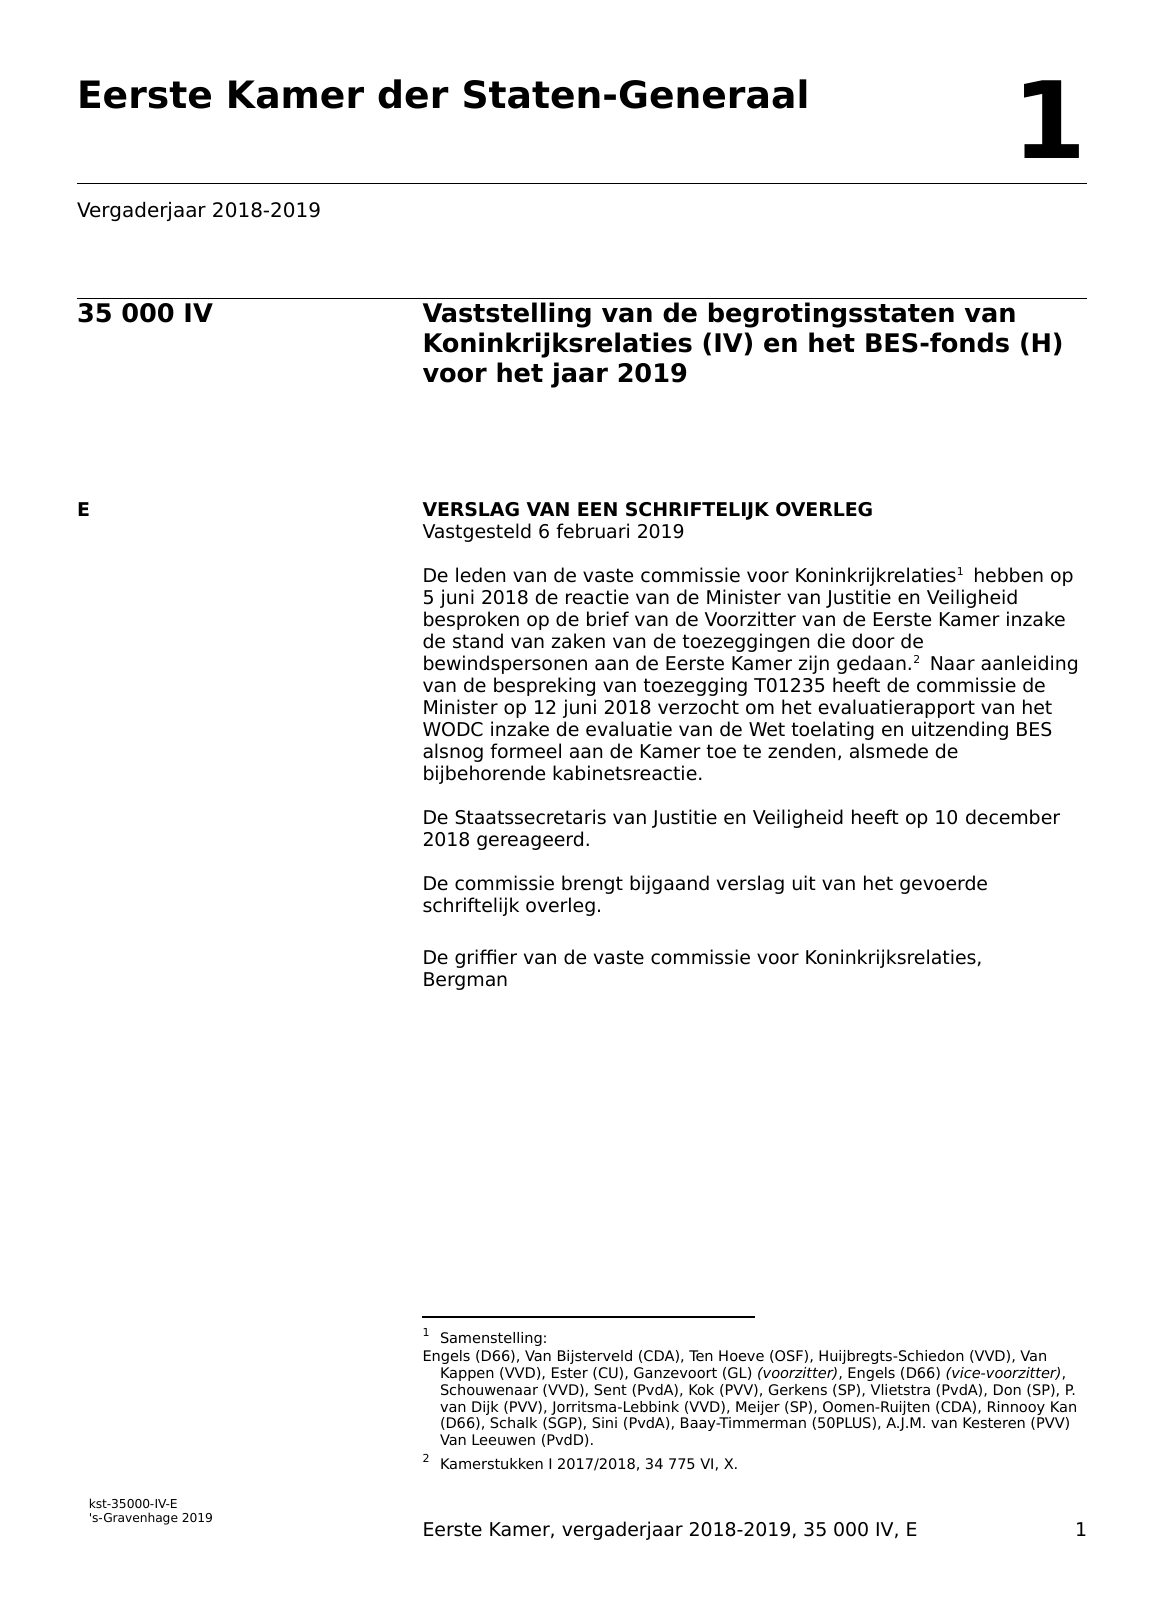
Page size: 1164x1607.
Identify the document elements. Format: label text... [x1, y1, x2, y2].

table_cell Vergaderjaar 2018-2019 [77, 184, 1087, 298]
text Kamerstukken I 2017/2018, 34 775 VI, X. [422, 1452, 1087, 1474]
text kst-35000-IV-E [88, 1497, 323, 1511]
text Vastgesteld 6 februari 2019 [422, 521, 1087, 543]
text 's-Gravenhage 2019 [88, 1511, 323, 1525]
text Engels (D66), Van Bijsterveld (CDA), Ten Hoeve (OSF), Huijbregts-Schiedon (VVD), Van Kappen (VVD), Ester (CU), Ganzevoort (GL) (voorzitter), Engels (D66) (vice-voorzitter), Schouwenaar (VVD), Sent (PvdA), Kok (PVV), Gerkens (SP), Vlietstra (PvdA), Don (SP), P. van Dijk (PVV), Jorritsma-Lebbink (VVD), Meijer (SP), Oomen-Ruijten (CDA), Rinnooy Kan (D66), Schalk (SGP), Sini (PvdA), Baay-Timmerman (50PLUS), A.J.M. van Kesteren (PVV) Van Leeuwen (PvdD). [422, 1348, 1087, 1449]
text De Staatssecretaris van Justitie en Veiligheid heeft op 10 december 2018 gereageerd. [422, 807, 1087, 851]
table_header Eerste Kamer der Staten-Generaal [77, 59, 886, 183]
text De griffier van de vaste commissie voor Koninkrijksrelaties, Bergman [422, 947, 1087, 991]
text De leden van de vaste commissie voor Koninkrijkrelaties hebben op 5 juni 2018 de reactie van de Minister van Justitie en Veiligheid besproken op de brief van de Voorzitter van de Eerste Kamer inzake de stand van zaken van de toezeggingen die door de bewindspersonen aan de Eerste Kamer zijn gedaan. Naar aanleiding van de bespreking van toezegging T01235 heeft de commissie de Minister op 12 juni 2018 verzocht om het evaluatierapport van het WODC inzake de evaluatie van de Wet toelating en uitzending BES alsnog formeel aan de Kamer toe te zenden, alsmede de bijbehorende kabinetsreactie. [422, 565, 1087, 785]
subtitle E VERSLAG VAN EEN SCHRIFTELIJK OVERLEG [77, 499, 1087, 521]
text De commissie brengt bijgaand verslag uit van het gevoerde schriftelijk overleg. [422, 873, 1087, 917]
text Samenstelling: [422, 1326, 1087, 1348]
subtitle 35 000 IV Vaststelling van de begrotingsstaten van Koninkrijksrelaties (IV) en het BES-fonds (H) voor het jaar 2019 [77, 299, 1087, 388]
table_header 1 [886, 59, 1087, 183]
